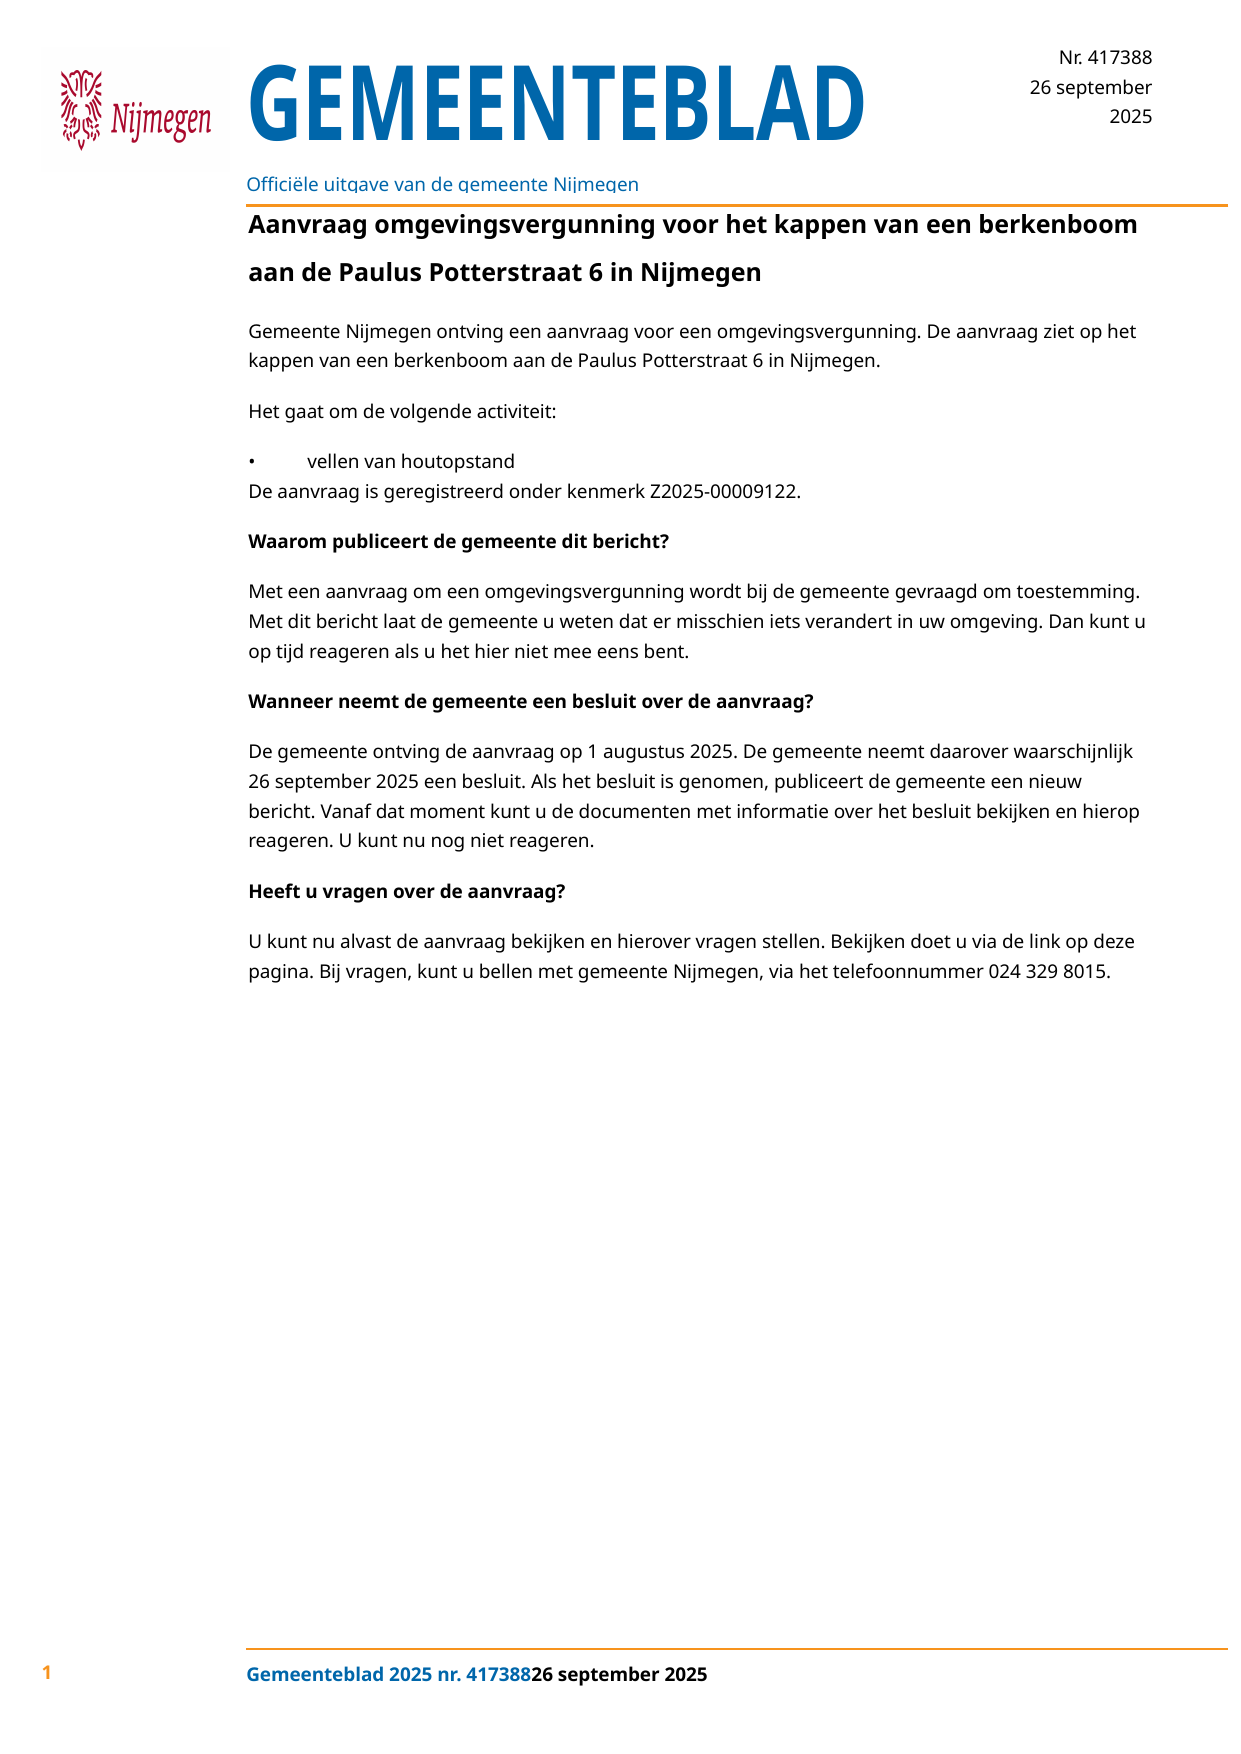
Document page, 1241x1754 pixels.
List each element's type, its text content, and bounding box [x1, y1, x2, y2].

text Gemeente Nijmegen ontving een aanvraag voor een omgevingsvergunning. De aanvraag ziet op het kappen van een berkenboom aan de Paulus Potterstraat 6 in Nijmegen. [248, 318, 1152, 373]
text U kunt nu alvast de aanvraag bekijken en hierover vragen stellen. Bekijken doet u via de link op deze pagina. Bij vragen, kunt u bellen met gemeente Nijmegen, via het telefoonnummer 024 329 8015. [248, 928, 1152, 984]
text Met een aanvraag om een omgevingsvergunning wordt bij de gemeente gevraagd om toestemming. Met dit bericht laat de gemeente u weten dat er misschien iets verandert in uw omgeving. Dan kunt u op tijd reageren als u het hier niet mee eens bent. [248, 579, 1152, 664]
text Heeft u vragen over de aanvraag? [248, 878, 1152, 904]
text Waarom publiceert de gemeente dit bericht? [248, 528, 1152, 554]
text Wanneer neemt de gemeente een besluit over de aanvraag? [248, 688, 1152, 714]
list vellen van houtopstand [248, 448, 1152, 474]
text Het gaat om de volgende activiteit: [248, 398, 1152, 424]
picture [41, 47, 231, 172]
text De gemeente ontving de aanvraag op 1 augustus 2025. De gemeente neemt daarover waarschijnlijk 26 september 2025 een besluit. Als het besluit is genomen, publiceert de gemeente een nieuw bericht. Vanaf dat moment kunt u de documenten met informatie over het besluit bekijken en hierop reageren. U kunt nu nog niet reageren. [248, 739, 1152, 853]
text De aanvraag is geregistreerd onder kenmerk Z2025-00009122. [248, 478, 1152, 504]
text Aanvraag omgevingsvergunning voor het kappen van een berkenboom aan de Paulus Potterstraat 6 in Nijmegen [248, 207, 1152, 288]
